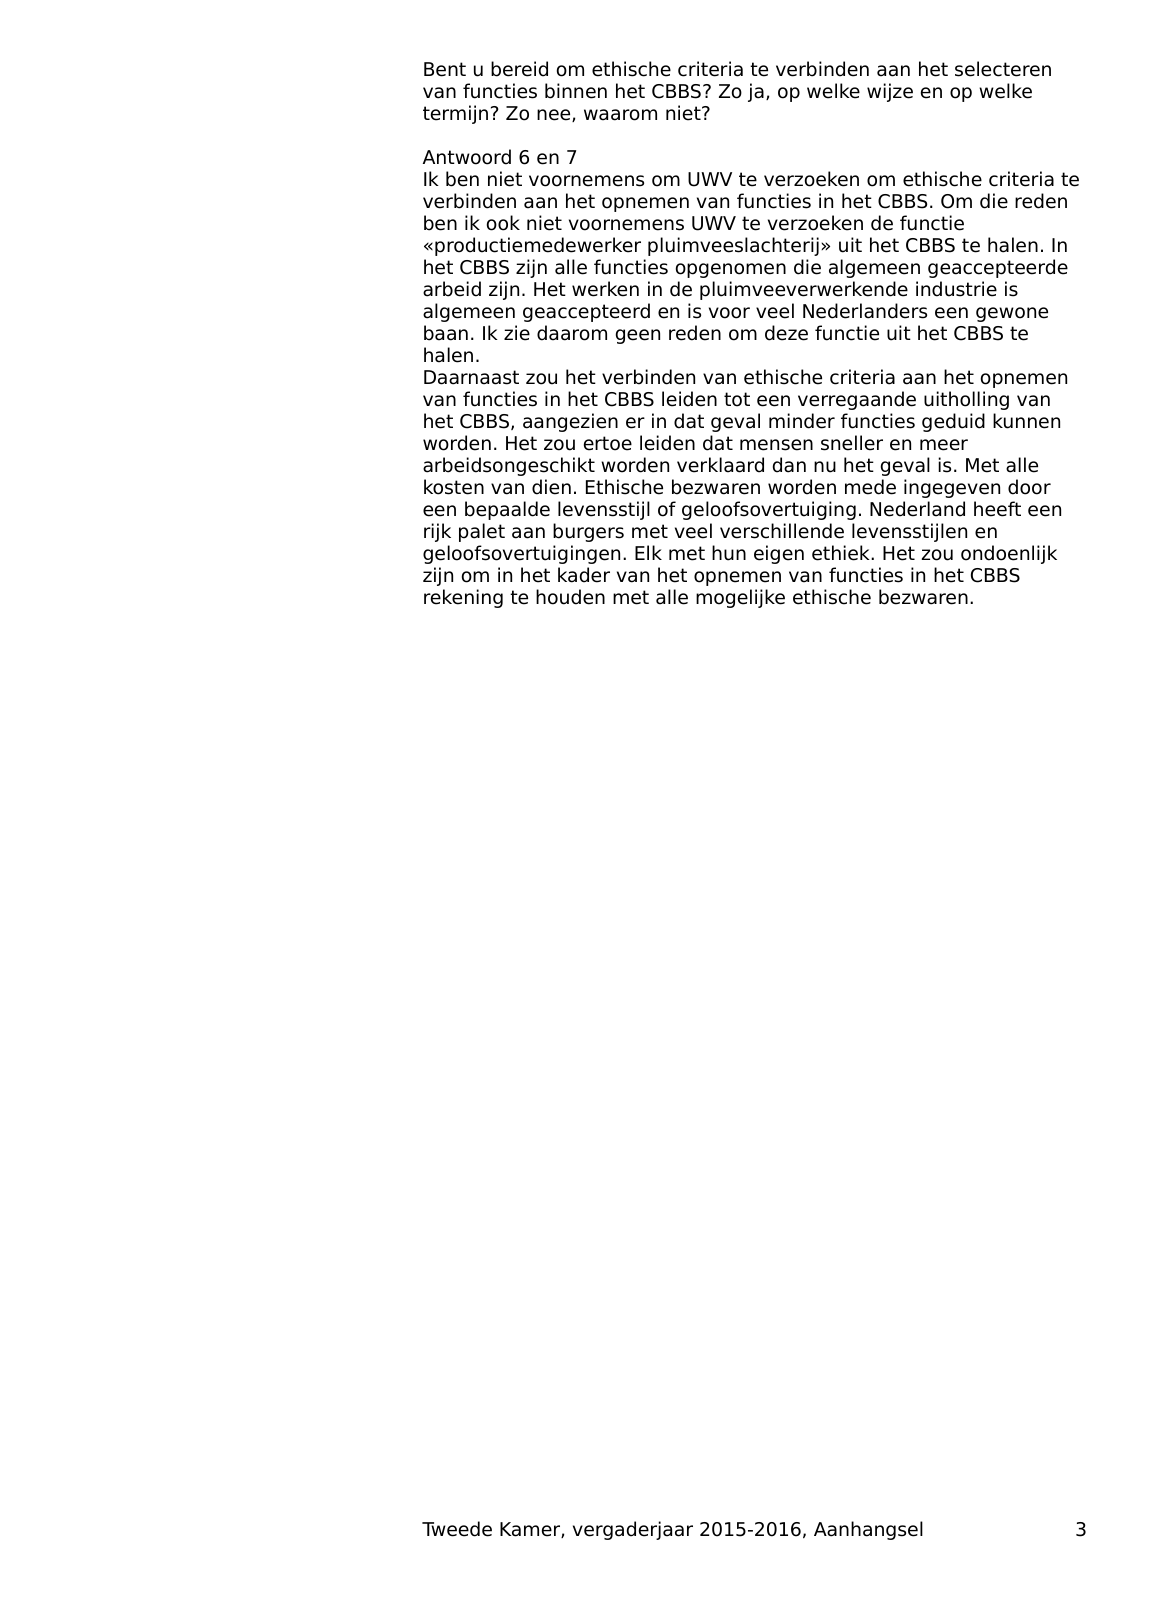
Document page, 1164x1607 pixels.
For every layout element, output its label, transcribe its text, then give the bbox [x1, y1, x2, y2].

text Bent u bereid om ethische criteria te verbinden aan het selecteren van functies binnen het CBBS? Zo ja, op welke wijze en op welke termijn? Zo nee, waarom niet? [422, 59, 1087, 125]
text Daarnaast zou het verbinden van ethische criteria aan het opnemen van functies in het CBBS leiden tot een verregaande uitholling van het CBBS, aangezien er in dat geval minder functies geduid kunnen worden. Het zou ertoe leiden dat mensen sneller en meer arbeidsongeschikt worden verklaard dan nu het geval is. Met alle kosten van dien. Ethische bezwaren worden mede ingegeven door een bepaalde levensstijl of geloofsovertuiging. Nederland heeft een rijk palet aan burgers met veel verschillende levensstijlen en geloofsovertuigingen. Elk met hun eigen ethiek. Het zou ondoenlijk zijn om in het kader van het opnemen van functies in het CBBS rekening te houden met alle mogelijke ethische bezwaren. [422, 367, 1087, 609]
text Antwoord 6 en 7 [422, 147, 1087, 169]
text Ik ben niet voornemens om UWV te verzoeken om ethische criteria te verbinden aan het opnemen van functies in het CBBS. Om die reden ben ik ook niet voornemens UWV te verzoeken de functie «productiemedewerker pluimveeslachterij» uit het CBBS te halen. In het CBBS zijn alle functies opgenomen die algemeen geaccepteerde arbeid zijn. Het werken in de pluimveeverwerkende industrie is algemeen geaccepteerd en is voor veel Nederlanders een gewone baan. Ik zie daarom geen reden om deze functie uit het CBBS te halen. [422, 169, 1087, 367]
